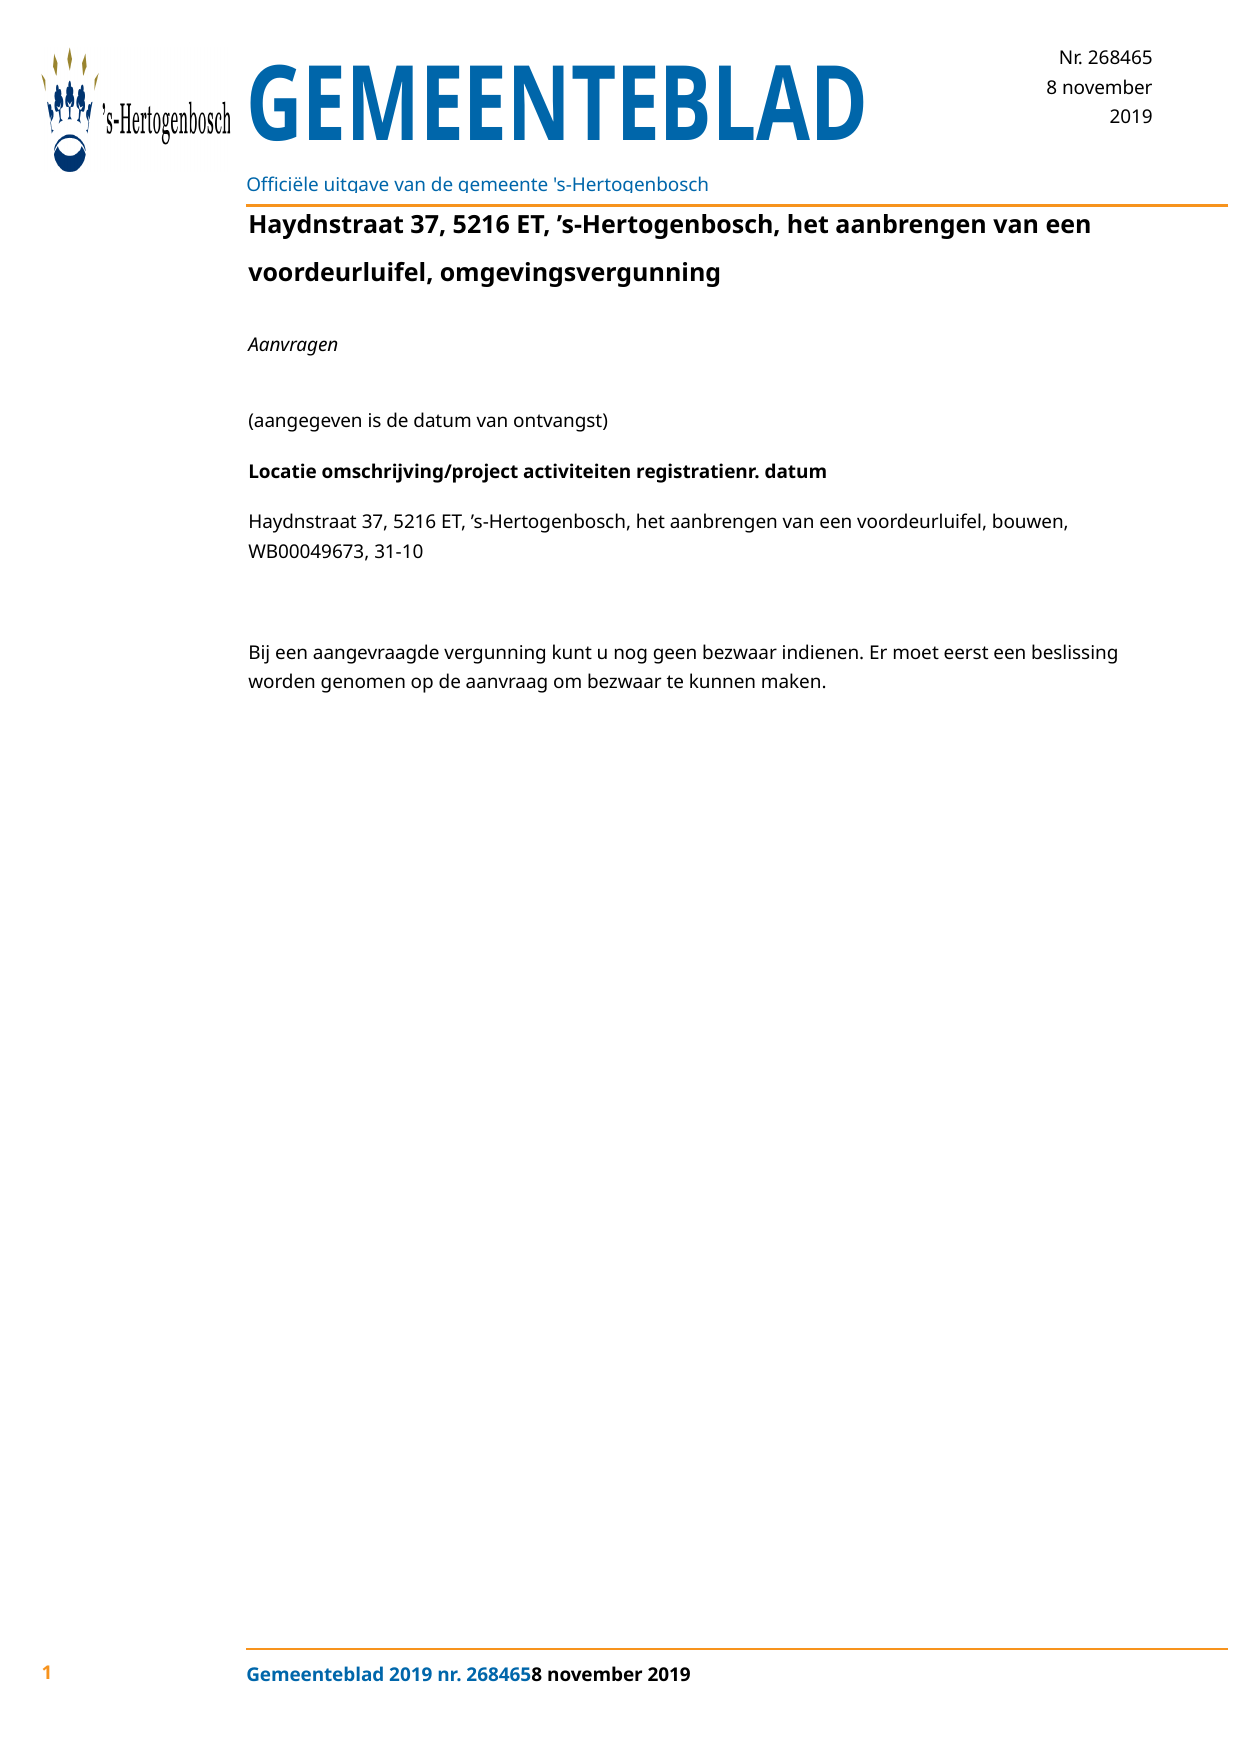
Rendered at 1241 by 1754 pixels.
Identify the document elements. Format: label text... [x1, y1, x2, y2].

text Aanvragen [248, 331, 1152, 357]
text (aangegeven is de datum van ontvangst) [248, 408, 1152, 433]
text Haydnstraat 37, 5216 ET, ’s-Hertogenbosch, het aanbrengen van een voordeurluifel, bouwen, WB00049673, 31-10 [248, 508, 1152, 564]
text Bij een aangevraagde vergunning kunt u nog geen bezwaar indienen. Er moet eerst een beslissing worden genomen op de aanvraag om bezwaar te kunnen maken. [248, 639, 1152, 694]
picture [41, 47, 231, 172]
text Haydnstraat 37, 5216 ET, ’s-Hertogenbosch, het aanbrengen van een voordeurluifel, omgevingsvergunning [248, 207, 1152, 288]
text Locatie omschrijving/project activiteiten registratienr. datum [248, 458, 1152, 484]
